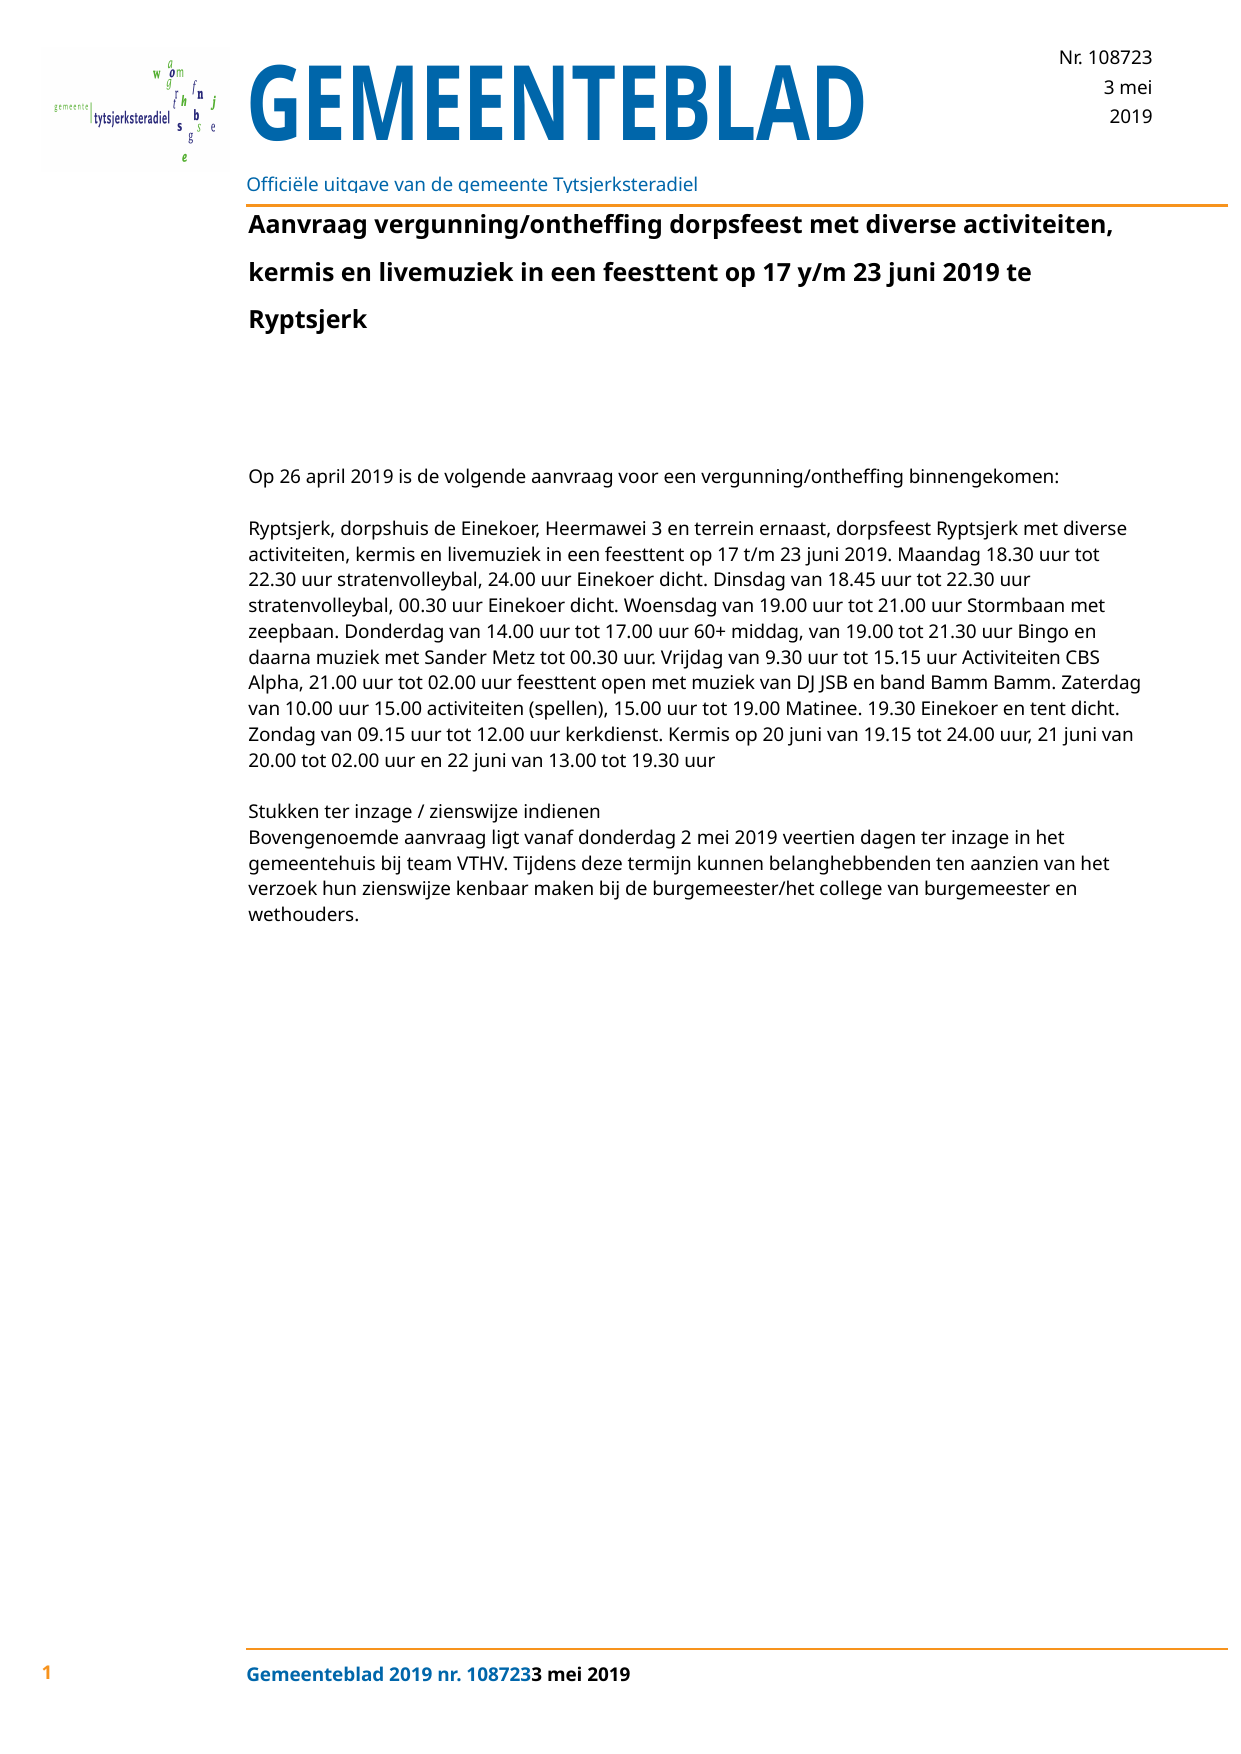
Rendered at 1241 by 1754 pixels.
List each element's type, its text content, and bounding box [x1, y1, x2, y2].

text Ryptsjerk, dorpshuis de Einekoer, Heermawei 3 en terrein ernaast, dorpsfeest Ryptsjerk met diverse activiteiten, kermis en livemuziek in een feesttent op 17 t/m 23 juni 2019. Maandag 18.30 uur tot 22.30 uur stratenvolleybal, 24.00 uur Einekoer dicht. Dinsdag van 18.45 uur tot 22.30 uur stratenvolleybal, 00.30 uur Einekoer dicht. Woensdag van 19.00 uur tot 21.00 uur Stormbaan met zeepbaan. Donderdag van 14.00 uur tot 17.00 uur 60+ middag, van 19.00 tot 21.30 uur Bingo en daarna muziek met Sander Metz tot 00.30 uur. Vrijdag van 9.30 uur tot 15.15 uur Activiteiten CBS Alpha, 21.00 uur tot 02.00 uur feesttent open met muziek van DJ JSB en band Bamm Bamm. Zaterdag van 10.00 uur 15.00 activiteiten (spellen), 15.00 uur tot 19.00 Matinee. 19.30 Einekoer en tent dicht. Zondag van 09.15 uur tot 12.00 uur kerkdienst. Kermis op 20 juni van 19.15 tot 24.00 uur, 21 juni van 20.00 tot 02.00 uur en 22 juni van 13.00 tot 19.30 uur [248, 515, 1152, 772]
text Op 26 april 2019 is de volgende aanvraag voor een vergunning/ontheffing binnengekomen: [248, 464, 1152, 489]
text Stukken ter inzage / zienswijze indienen [248, 798, 1152, 824]
text Bovengenoemde aanvraag ligt vanaf donderdag 2 mei 2019 veertien dagen ter inzage in het gemeentehuis bij team VTHV. Tijdens deze termijn kunnen belanghebbenden ten aanzien van het verzoek hun zienswijze kenbaar maken bij de burgemeester/het college van burgemeester en wethouders. [248, 824, 1152, 927]
text Aanvraag vergunning/ontheffing dorpsfeest met diverse activiteiten, kermis en livemuziek in een feesttent op 17 y/m 23 juni 2019 te Ryptsjerk [248, 207, 1152, 336]
picture [41, 47, 231, 172]
